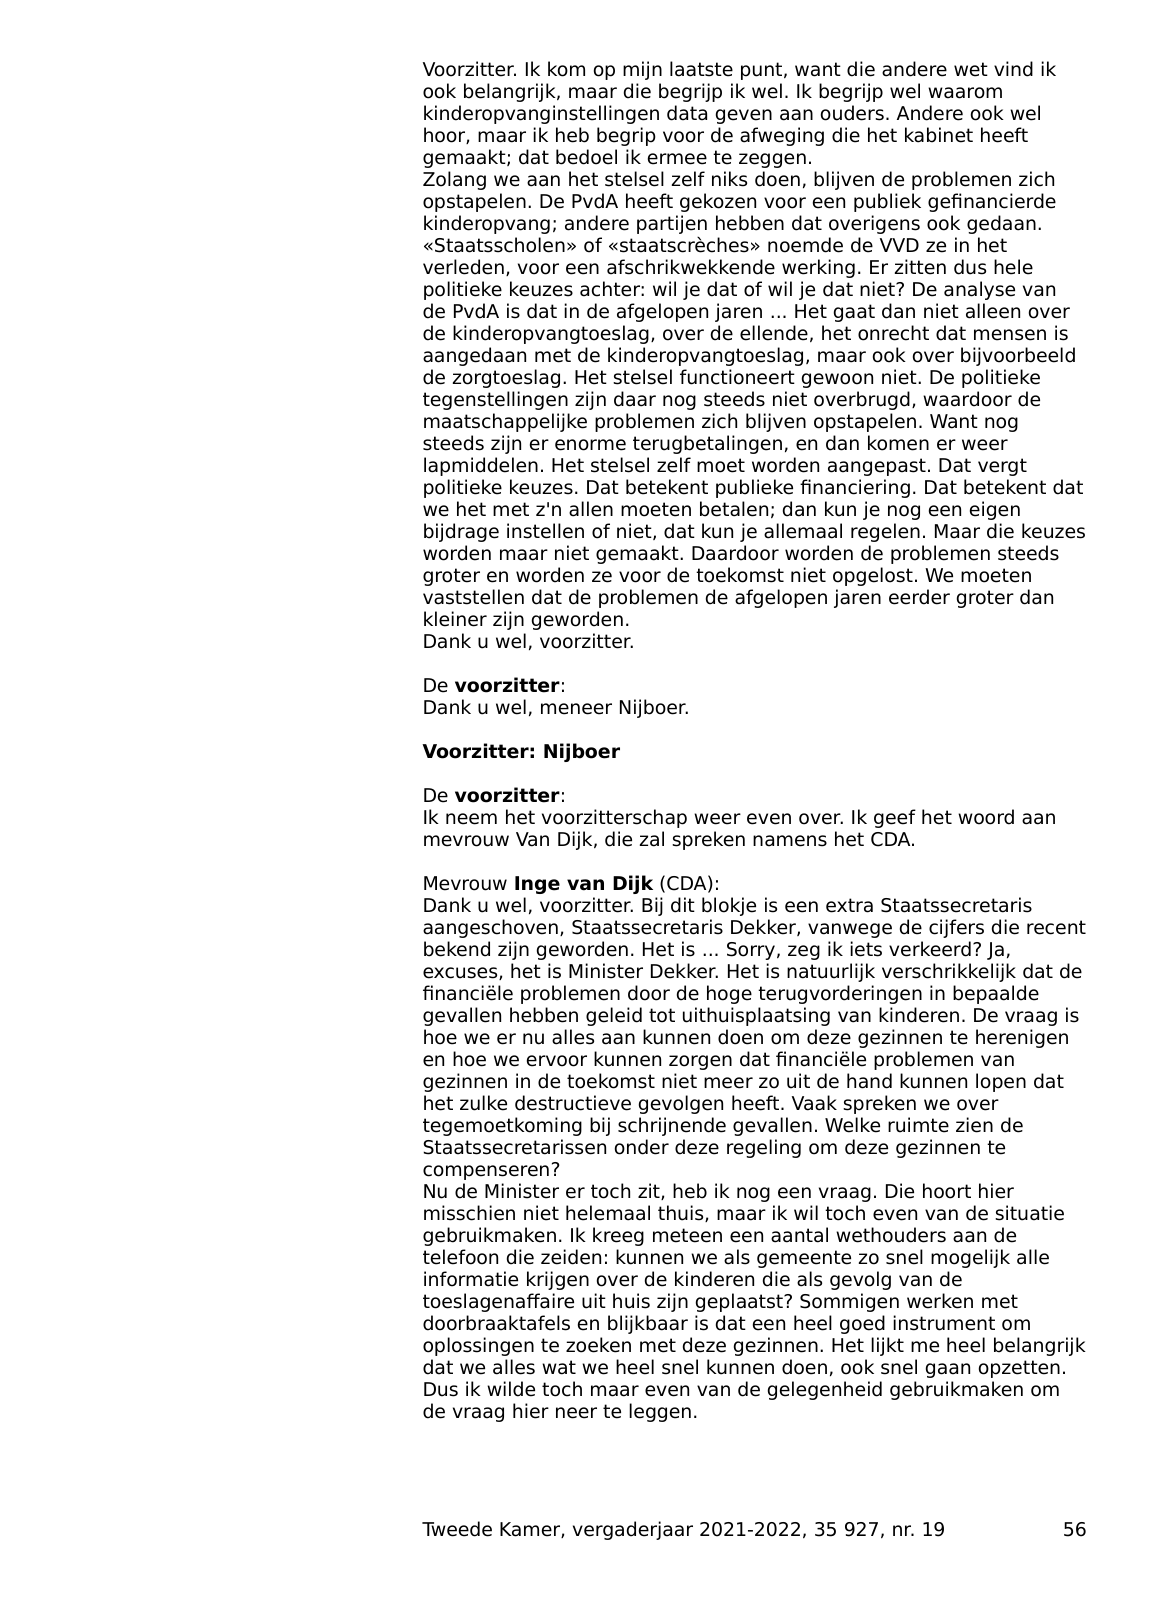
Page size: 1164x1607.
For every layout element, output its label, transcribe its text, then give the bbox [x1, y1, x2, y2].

text Mevrouw Inge van Dijk (CDA): [422, 873, 1087, 895]
text Zolang we aan het stelsel zelf niks doen, blijven de problemen zich opstapelen. De PvdA heeft gekozen voor een publiek gefinancierde kinderopvang; andere partijen hebben dat overigens ook gedaan. «Staatsscholen» of «staatscrèches» noemde de VVD ze in het verleden, voor een afschrikwekkende werking. Er zitten dus hele politieke keuzes achter: wil je dat of wil je dat niet? De analyse van de PvdA is dat in de afgelopen jaren ... Het gaat dan niet alleen over de kinderopvangtoeslag, over de ellende, het onrecht dat mensen is aangedaan met de kinderopvangtoeslag, maar ook over bijvoorbeeld de zorgtoeslag. Het stelsel functioneert gewoon niet. De politieke tegenstellingen zijn daar nog steeds niet overbrugd, waardoor de maatschappelijke problemen zich blijven opstapelen. Want nog steeds zijn er enorme terugbetalingen, en dan komen er weer lapmiddelen. Het stelsel zelf moet worden aangepast. Dat vergt politieke keuzes. Dat betekent publieke financiering. Dat betekent dat we het met z'n allen moeten betalen; dan kun je nog een eigen bijdrage instellen of niet, dat kun je allemaal regelen. Maar die keuzes worden maar niet gemaakt. Daardoor worden de problemen steeds groter en worden ze voor de toekomst niet opgelost. We moeten vaststellen dat de problemen de afgelopen jaren eerder groter dan kleiner zijn geworden. [422, 169, 1087, 631]
text Dank u wel, voorzitter. [422, 631, 1087, 652]
text Voorzitter. Ik kom op mijn laatste punt, want die andere wet vind ik ook belangrijk, maar die begrijp ik wel. Ik begrijp wel waarom kinderopvanginstellingen data geven aan ouders. Andere ook wel hoor, maar ik heb begrip voor de afweging die het kabinet heeft gemaakt; dat bedoel ik ermee te zeggen. [422, 59, 1087, 169]
text Dank u wel, voorzitter. Bij dit blokje is een extra Staatssecretaris aangeschoven, Staatssecretaris Dekker, vanwege de cijfers die recent bekend zijn geworden. Het is ... Sorry, zeg ik iets verkeerd? Ja, excuses, het is Minister Dekker. Het is natuurlijk verschrikkelijk dat de financiële problemen door de hoge terugvorderingen in bepaalde gevallen hebben geleid tot uithuisplaatsing van kinderen. De vraag is hoe we er nu alles aan kunnen doen om deze gezinnen te herenigen en hoe we ervoor kunnen zorgen dat financiële problemen van gezinnen in de toekomst niet meer zo uit de hand kunnen lopen dat het zulke destructieve gevolgen heeft. Vaak spreken we over tegemoetkoming bij schrijnende gevallen. Welke ruimte zien de Staatssecretarissen onder deze regeling om deze gezinnen te compenseren? [422, 895, 1087, 1181]
subtitle Voorzitter: Nijboer [422, 741, 1087, 763]
text Dank u wel, meneer Nijboer. [422, 697, 1087, 719]
text De voorzitter: [422, 785, 1087, 807]
text Ik neem het voorzitterschap weer even over. Ik geef het woord aan mevrouw Van Dijk, die zal spreken namens het CDA. [422, 807, 1087, 851]
text Nu de Minister er toch zit, heb ik nog een vraag. Die hoort hier misschien niet helemaal thuis, maar ik wil toch even van de situatie gebruikmaken. Ik kreeg meteen een aantal wethouders aan de telefoon die zeiden: kunnen we als gemeente zo snel mogelijk alle informatie krijgen over de kinderen die als gevolg van de toeslagenaffaire uit huis zijn geplaatst? Sommigen werken met doorbraaktafels en blijkbaar is dat een heel goed instrument om oplossingen te zoeken met deze gezinnen. Het lijkt me heel belangrijk dat we alles wat we heel snel kunnen doen, ook snel gaan opzetten. Dus ik wilde toch maar even van de gelegenheid gebruikmaken om de vraag hier neer te leggen. [422, 1181, 1087, 1423]
text De voorzitter: [422, 675, 1087, 697]
